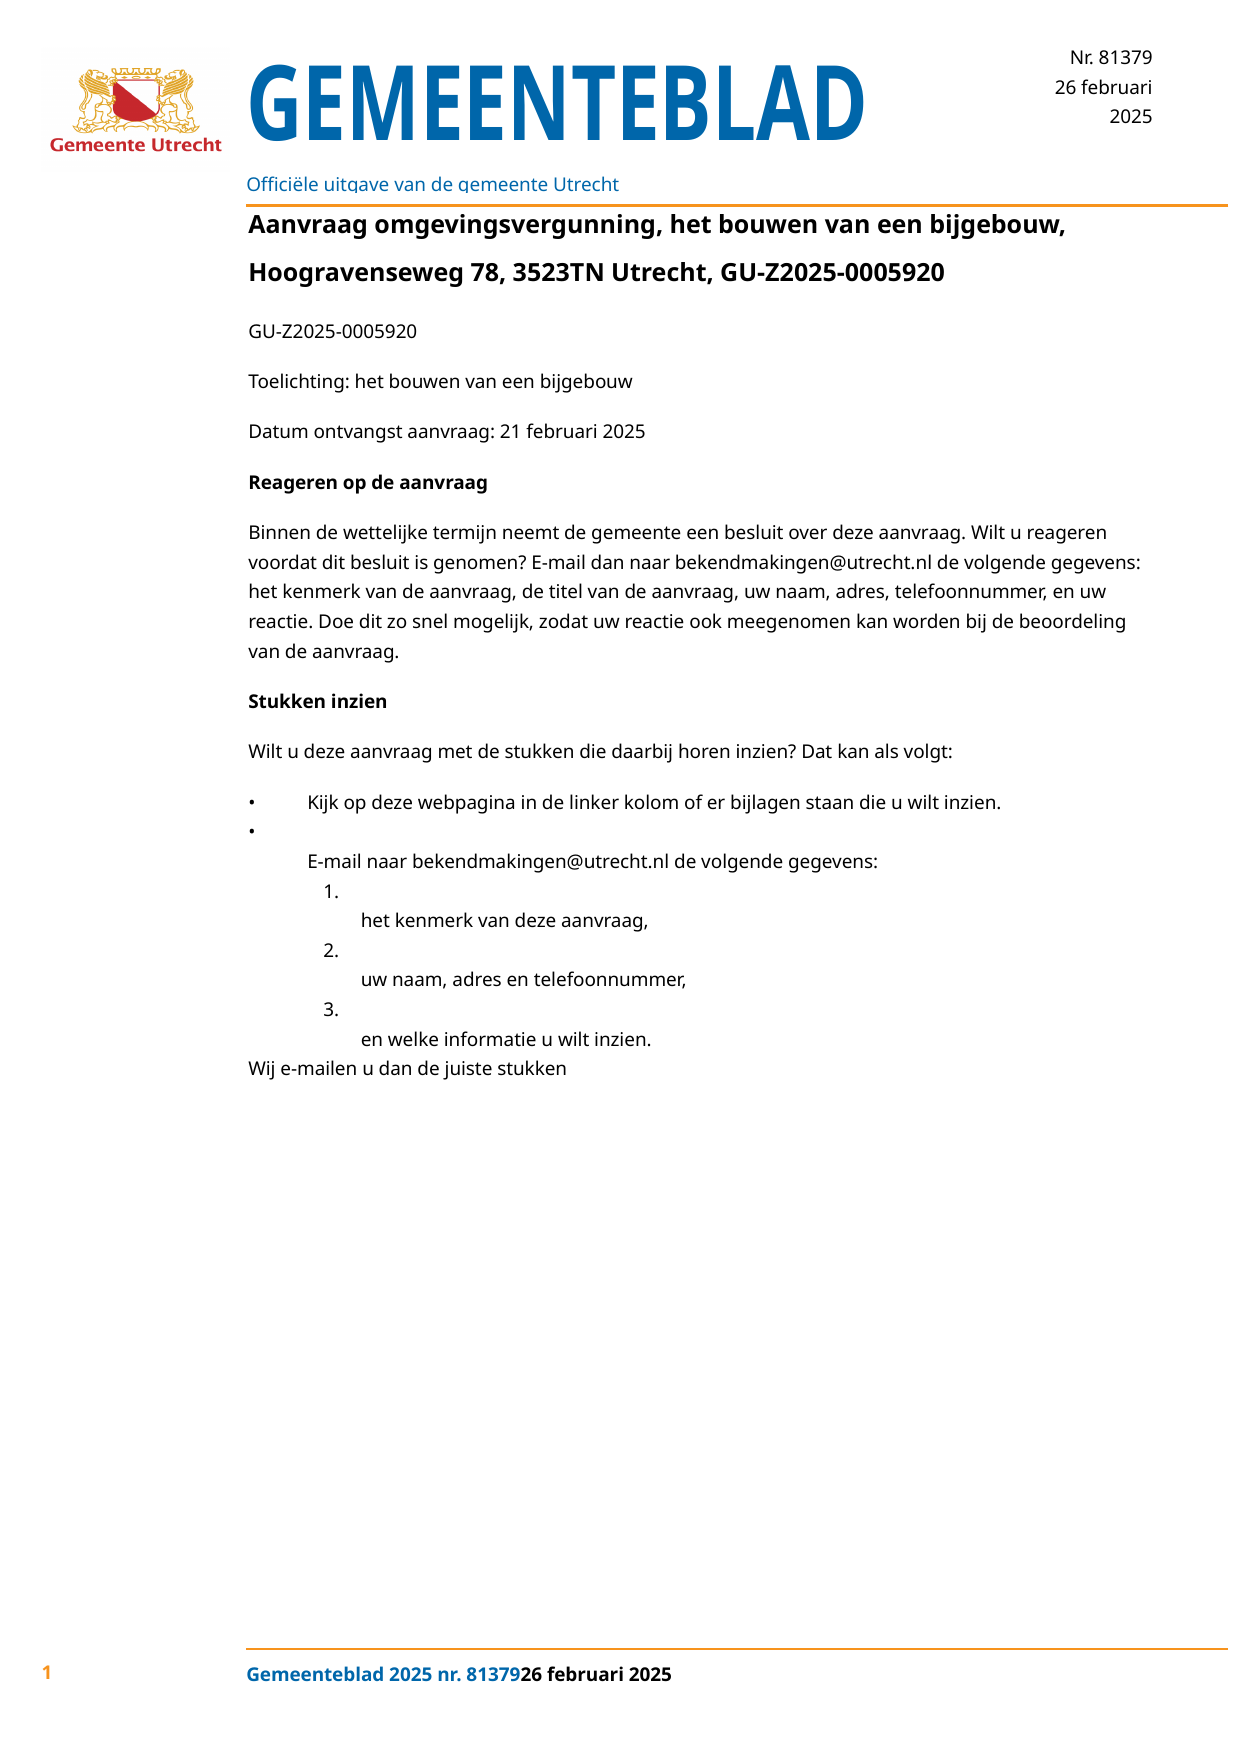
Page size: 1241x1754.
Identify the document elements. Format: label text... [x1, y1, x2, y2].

list het kenmerk van deze aanvraag, [323, 907, 1152, 933]
text Aanvraag omgevingsvergunning, het bouwen van een bijgebouw, Hoogravenseweg 78, 3523TN Utrecht, GU-Z2025-0005920 [248, 207, 1152, 288]
text Toelichting: het bouwen van een bijgebouw [248, 368, 1152, 394]
text Wij e-mailen u dan de juiste stukken [248, 1055, 1152, 1081]
text Datum ontvangst aanvraag: 21 februari 2025 [248, 419, 1152, 444]
text GU-Z2025-0005920 [248, 318, 1152, 344]
list E-mail naar bekendmakingen@utrecht.nl de volgende gegevens: [248, 848, 1152, 874]
list uw naam, adres en telefoonnummer, [323, 967, 1152, 992]
list Kijk op deze webpagina in de linker kolom of er bijlagen staan die u wilt inzien. [248, 789, 1152, 815]
picture [41, 47, 231, 172]
text Reageren op de aanvraag [248, 469, 1152, 495]
text Stukken inzien [248, 688, 1152, 714]
text Binnen de wettelijke termijn neemt de gemeente een besluit over deze aanvraag. Wilt u reageren voordat dit besluit is genomen? E-mail dan naar bekendmakingen@utrecht.nl de volgende gegevens: het kenmerk van de aanvraag, de titel van de aanvraag, uw naam, adres, telefoonnummer, en uw reactie. Doe dit zo snel mogelijk, zodat uw reactie ook meegenomen kan worden bij de beoordeling van de aanvraag. [248, 519, 1152, 664]
list en welke informatie u wilt inzien. [323, 1026, 1152, 1052]
text Wilt u deze aanvraag met de stukken die daarbij horen inzien? Dat kan als volgt: [248, 739, 1152, 764]
